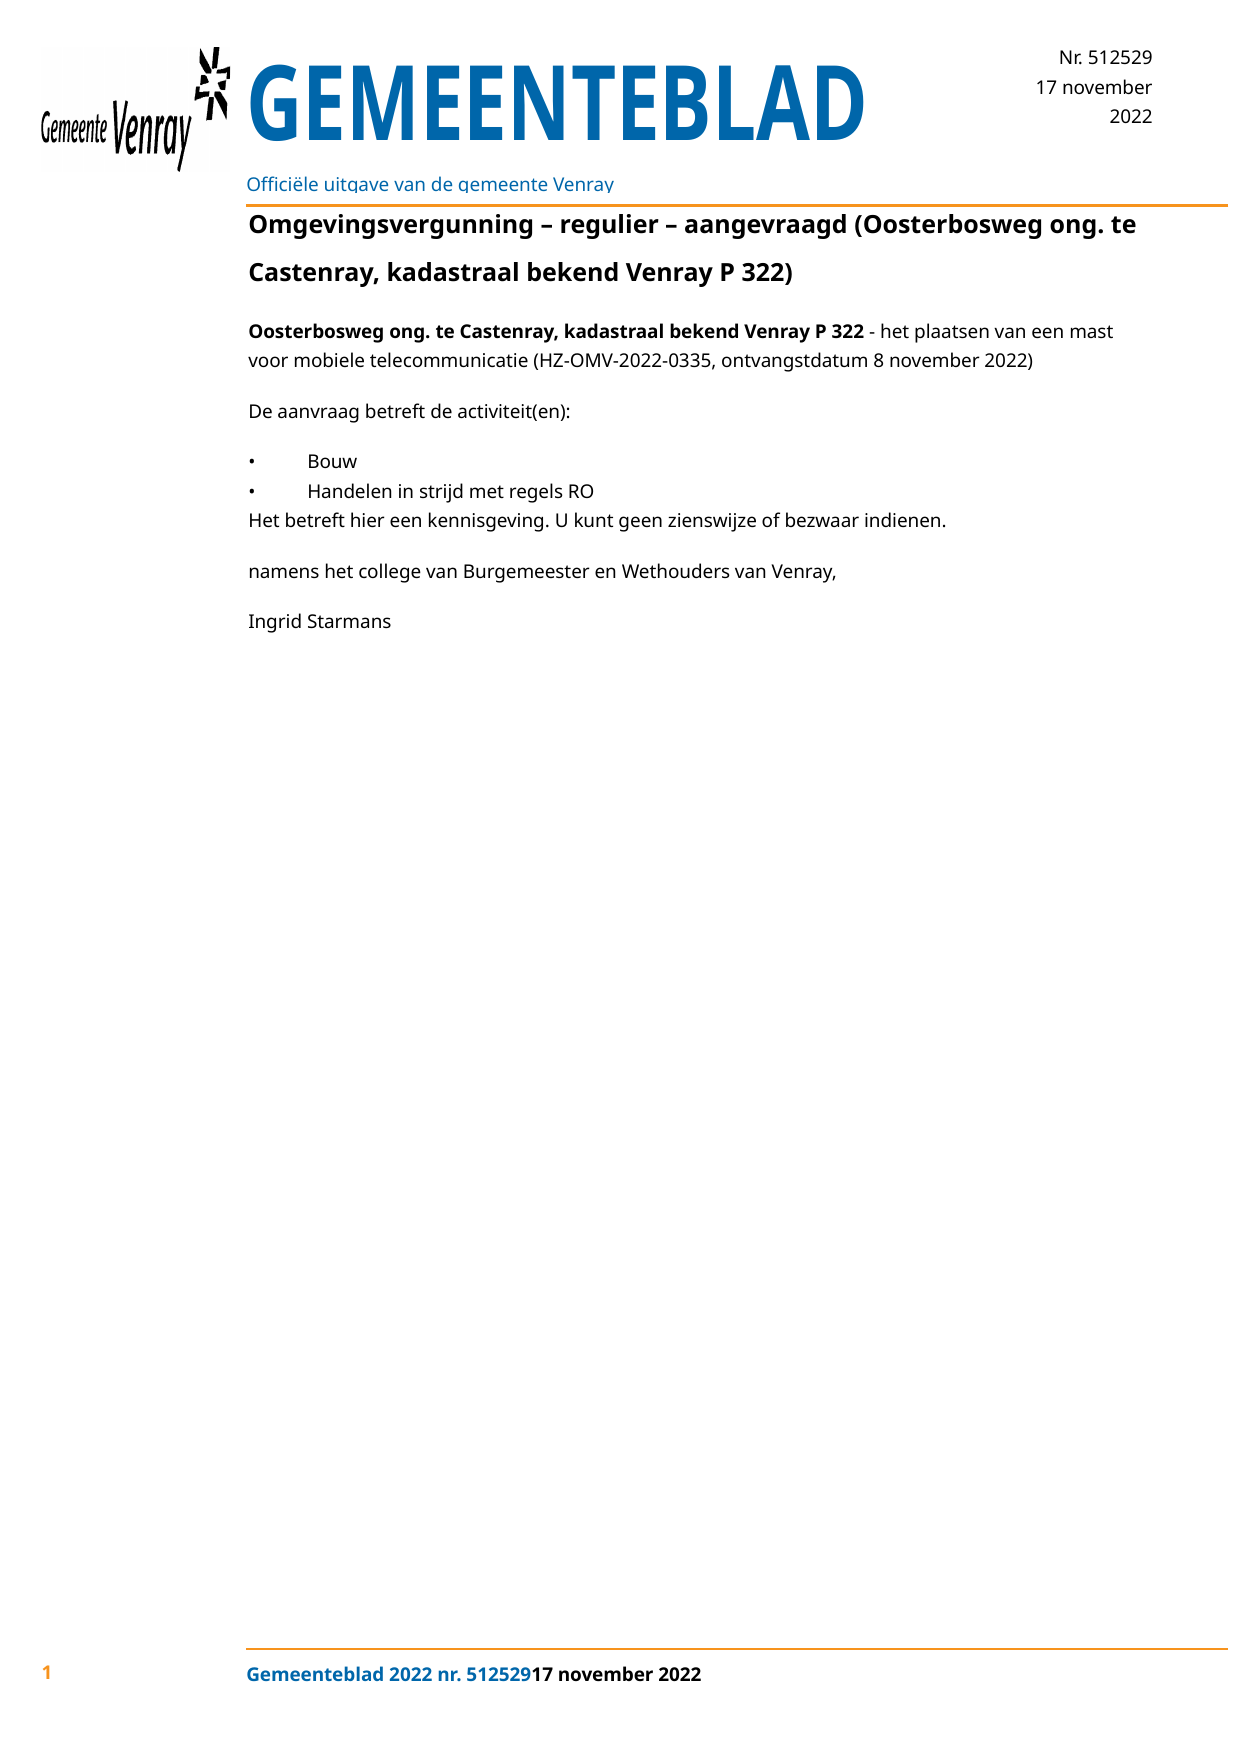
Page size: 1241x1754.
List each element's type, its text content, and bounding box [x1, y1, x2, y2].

text Het betreft hier een kennisgeving. U kunt geen zienswijze of bezwaar indienen. [248, 507, 1152, 533]
text namens het college van Burgemeester en Wethouders van Venray, [248, 558, 1152, 584]
text Oosterbosweg ong. te Castenray, kadastraal bekend Venray P 322 - het plaatsen van een mast voor mobiele telecommunicatie (HZ-OMV-2022-0335, ontvangstdatum 8 november 2022) [248, 318, 1152, 373]
list Bouw [248, 448, 1152, 474]
picture [41, 47, 231, 172]
text Omgevingsvergunning – regulier – aangevraagd (Oosterbosweg ong. te Castenray, kadastraal bekend Venray P 322) [248, 207, 1152, 288]
text Ingrid Starmans [248, 608, 1152, 634]
list Handelen in strijd met regels RO [248, 478, 1152, 504]
text De aanvraag betreft de activiteit(en): [248, 398, 1152, 424]
